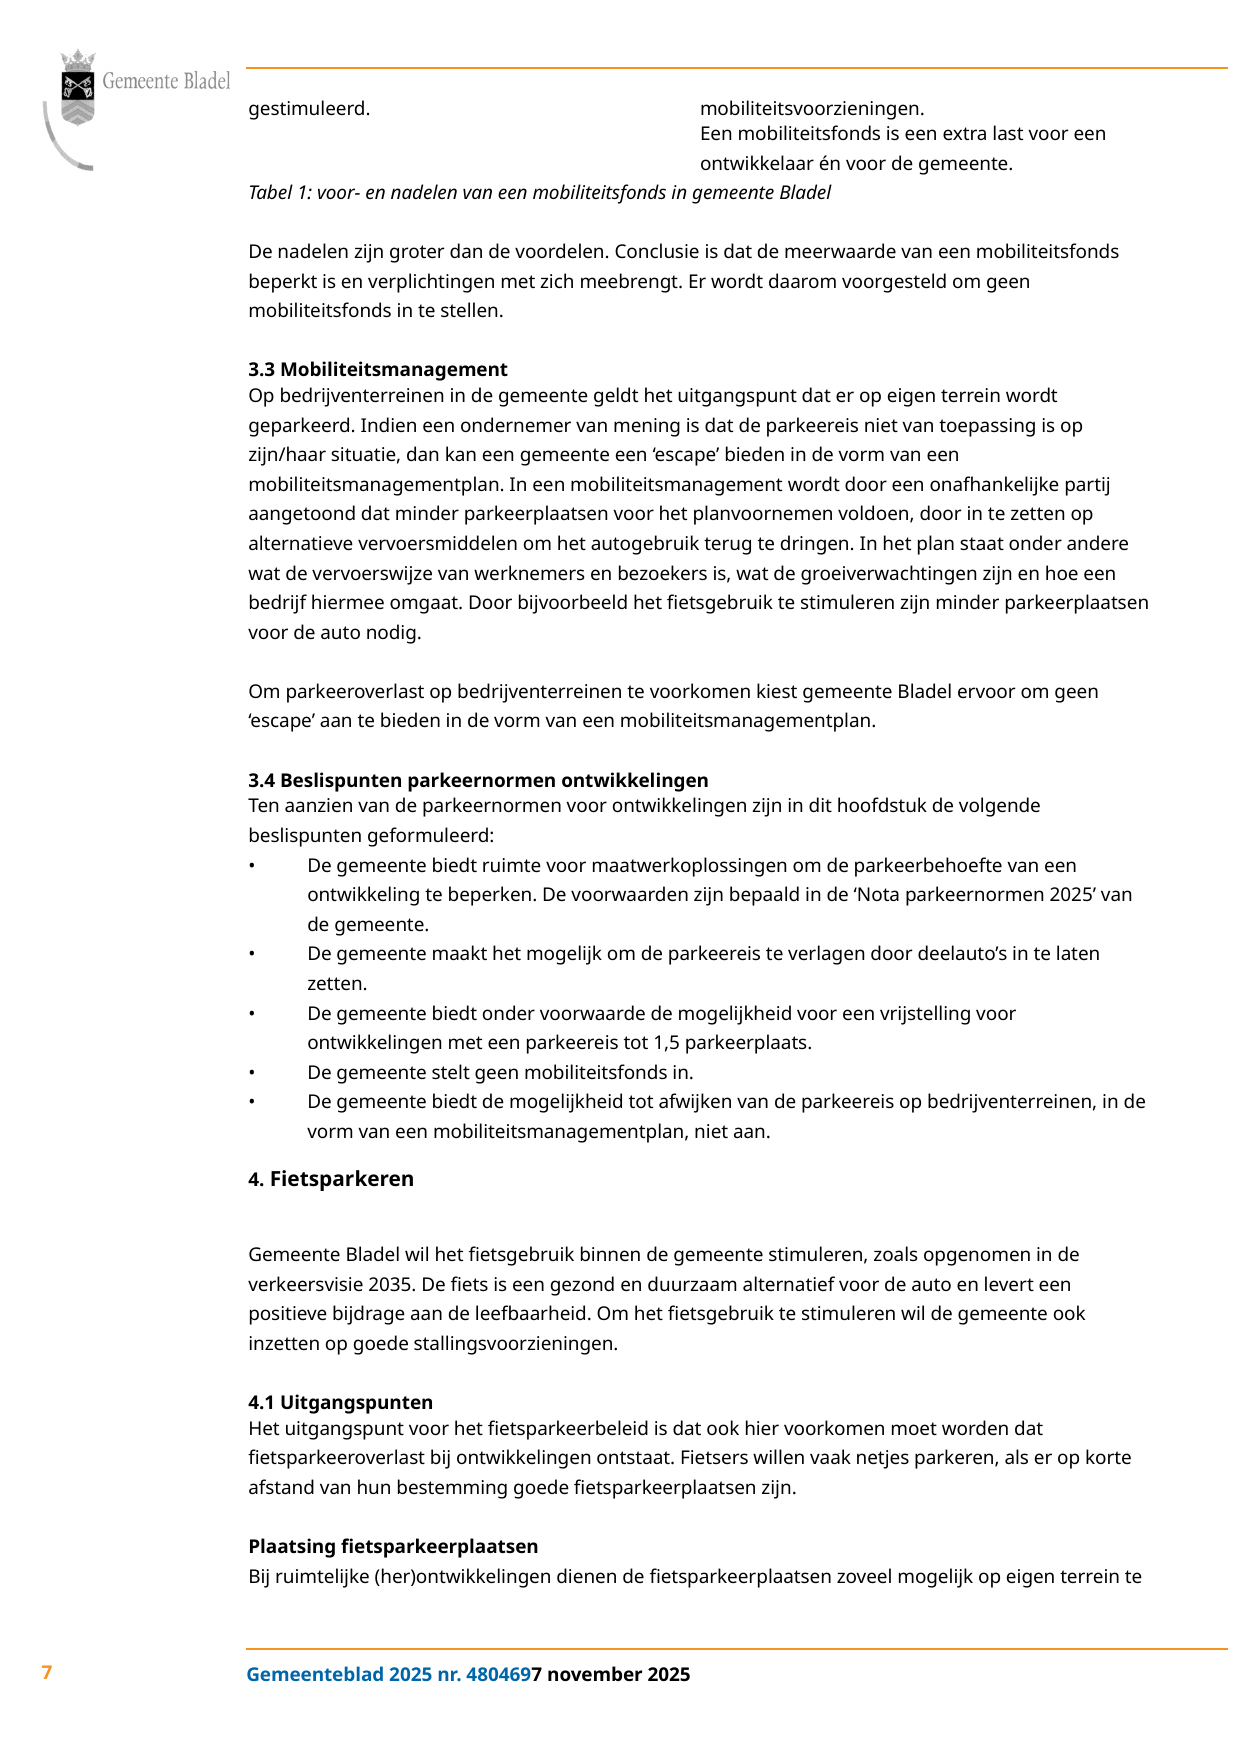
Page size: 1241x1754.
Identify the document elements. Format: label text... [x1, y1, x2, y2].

table_cell mobiliteitsvoorzieningen. [700, 95, 1152, 121]
table_cell Een mobiliteitsfonds is een extra last voor een ontwikkelaar én voor de gemeente. [700, 121, 1152, 176]
list De gemeente biedt ruimte voor maatwerkoplossingen om de parkeerbehoefte van een ontwikkeling te beperken. De voorwaarden zijn bepaald in de ‘Nota parkeernormen 2025’ van de gemeente. [248, 852, 1152, 937]
text Bij ruimtelijke (her)ontwikkelingen dienen de fietsparkeerplaatsen zoveel mogelijk op eigen terrein te [248, 1563, 1152, 1589]
list De gemeente maakt het mogelijk om de parkeereis te verlagen door deelauto’s in te laten zetten. [248, 941, 1152, 996]
table_cell [248, 121, 700, 176]
text 4.1 Uitgangspunten [248, 1389, 1152, 1415]
text Tabel 1: voor- en nadelen van een mobiliteitsfonds in gemeente Bladel [248, 179, 1152, 205]
text 3.4 Beslispunten parkeernormen ontwikkelingen [248, 767, 1152, 793]
picture [41, 47, 231, 172]
text Ten aanzien van de parkeernormen voor ontwikkelingen zijn in dit hoofdstuk de volgende beslispunten geformuleerd: [248, 793, 1152, 848]
list De gemeente stelt geen mobiliteitsfonds in. [248, 1059, 1152, 1084]
text Plaatsing fietsparkeerplaatsen [248, 1533, 1152, 1559]
text Gemeente Bladel wil het fietsgebruik binnen de gemeente stimuleren, zoals opgenomen in de verkeersvisie 2035. De fiets is een gezond en duurzaam alternatief voor de auto en levert een positieve bijdrage aan de leefbaarheid. Om het fietsgebruik te stimuleren wil de gemeente ook inzetten op goede stallingsvoorzieningen. [248, 1241, 1152, 1356]
text De nadelen zijn groter dan de voordelen. Conclusie is dat de meerwaarde van een mobiliteitsfonds beperkt is en verplichtingen met zich meebrengt. Er wordt daarom voorgesteld om geen mobiliteitsfonds in te stellen. [248, 238, 1152, 323]
text Om parkeeroverlast op bedrijventerreinen te voorkomen kiest gemeente Bladel ervoor om geen ‘escape’ aan te bieden in de vorm van een mobiliteitsmanagementplan. [248, 678, 1152, 733]
list De gemeente biedt onder voorwaarde de mogelijkheid voor een vrijstelling voor ontwikkelingen met een parkeereis tot 1,5 parkeerplaats. [248, 1000, 1152, 1055]
table_cell gestimuleerd. [248, 95, 700, 121]
text Op bedrijventerreinen in de gemeente geldt het uitgangspunt dat er op eigen terrein wordt geparkeerd. Indien een ondernemer van mening is dat de parkeereis niet van toepassing is op zijn/haar situatie, dan kan een gemeente een ‘escape’ bieden in de vorm van een mobiliteitsmanagementplan. In een mobiliteitsmanagement wordt door een onafhankelijke partij aangetoond dat minder parkeerplaatsen voor het planvoornemen voldoen, door in te zetten op alternatieve vervoersmiddelen om het autogebruik terug te dringen. In het plan staat onder andere wat de vervoerswijze van werknemers en bezoekers is, wat de groeiverwachtingen zijn en hoe een bedrijf hiermee omgaat. Door bijvoorbeeld het fietsgebruik te stimuleren zijn minder parkeerplaatsen voor de auto nodig. [248, 382, 1152, 645]
text 4. Fietsparkeren [248, 1164, 1152, 1192]
text Het uitgangspunt voor het fietsparkeerbeleid is dat ook hier voorkomen moet worden dat fietsparkeeroverlast bij ontwikkelingen ontstaat. Fietsers willen vaak netjes parkeren, als er op korte afstand van hun bestemming goede fietsparkeerplaatsen zijn. [248, 1415, 1152, 1500]
text 3.3 Mobiliteitsmanagement [248, 357, 1152, 382]
list De gemeente biedt de mogelijkheid tot afwijken van de parkeereis op bedrijventerreinen, in de vorm van een mobiliteitsmanagementplan, niet aan. [248, 1088, 1152, 1144]
